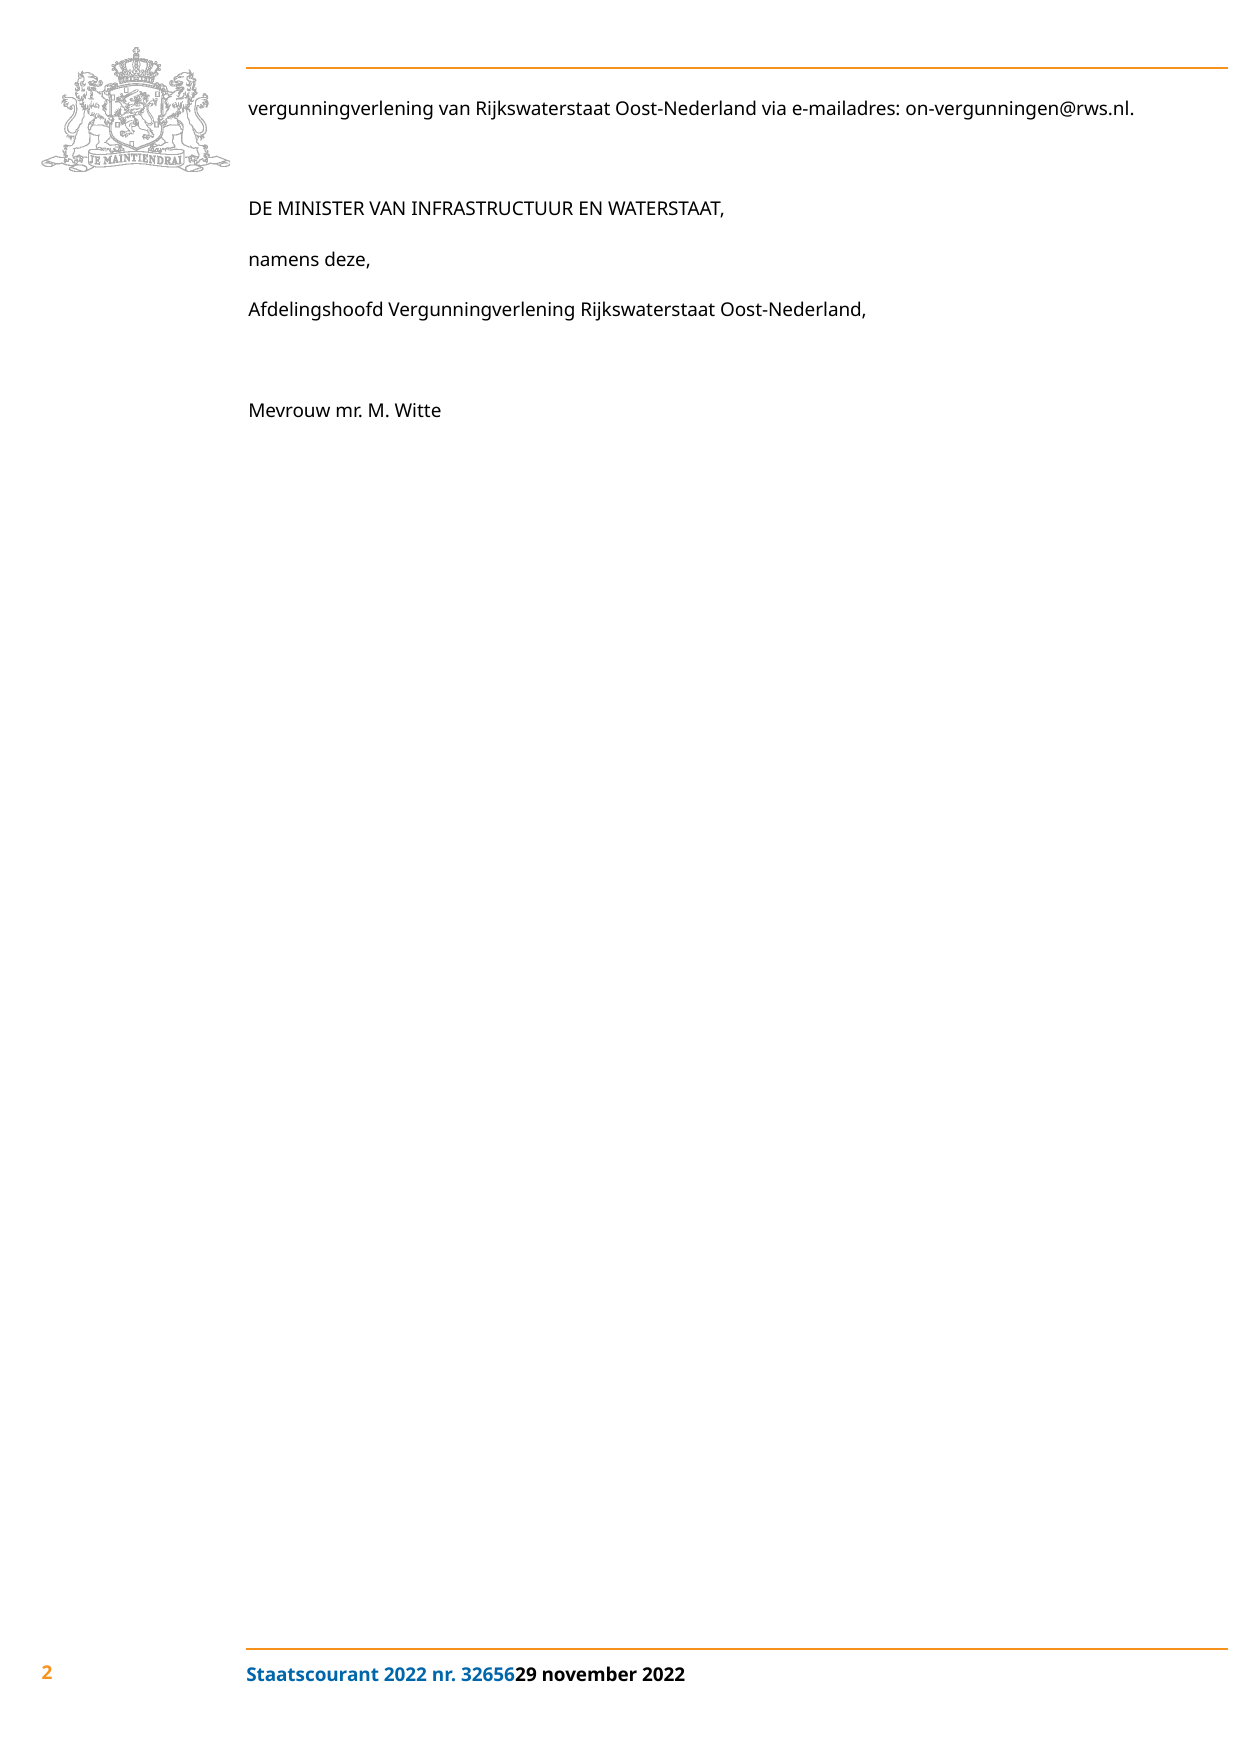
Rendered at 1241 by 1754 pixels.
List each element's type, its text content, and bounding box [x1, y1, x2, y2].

text DE MINISTER VAN INFRASTRUCTUUR EN WATERSTAAT, [248, 196, 1152, 221]
text Mevrouw mr. M. Witte [248, 397, 1152, 423]
text vergunningverlening van Rijkswaterstaat Oost-Nederland via e-mailadres: on-vergunningen@rws.nl. [248, 95, 1152, 121]
text Afdelingshoofd Vergunningverlening Rijkswaterstaat Oost-Nederland, [248, 296, 1152, 322]
text namens deze, [248, 246, 1152, 272]
picture [41, 47, 231, 172]
